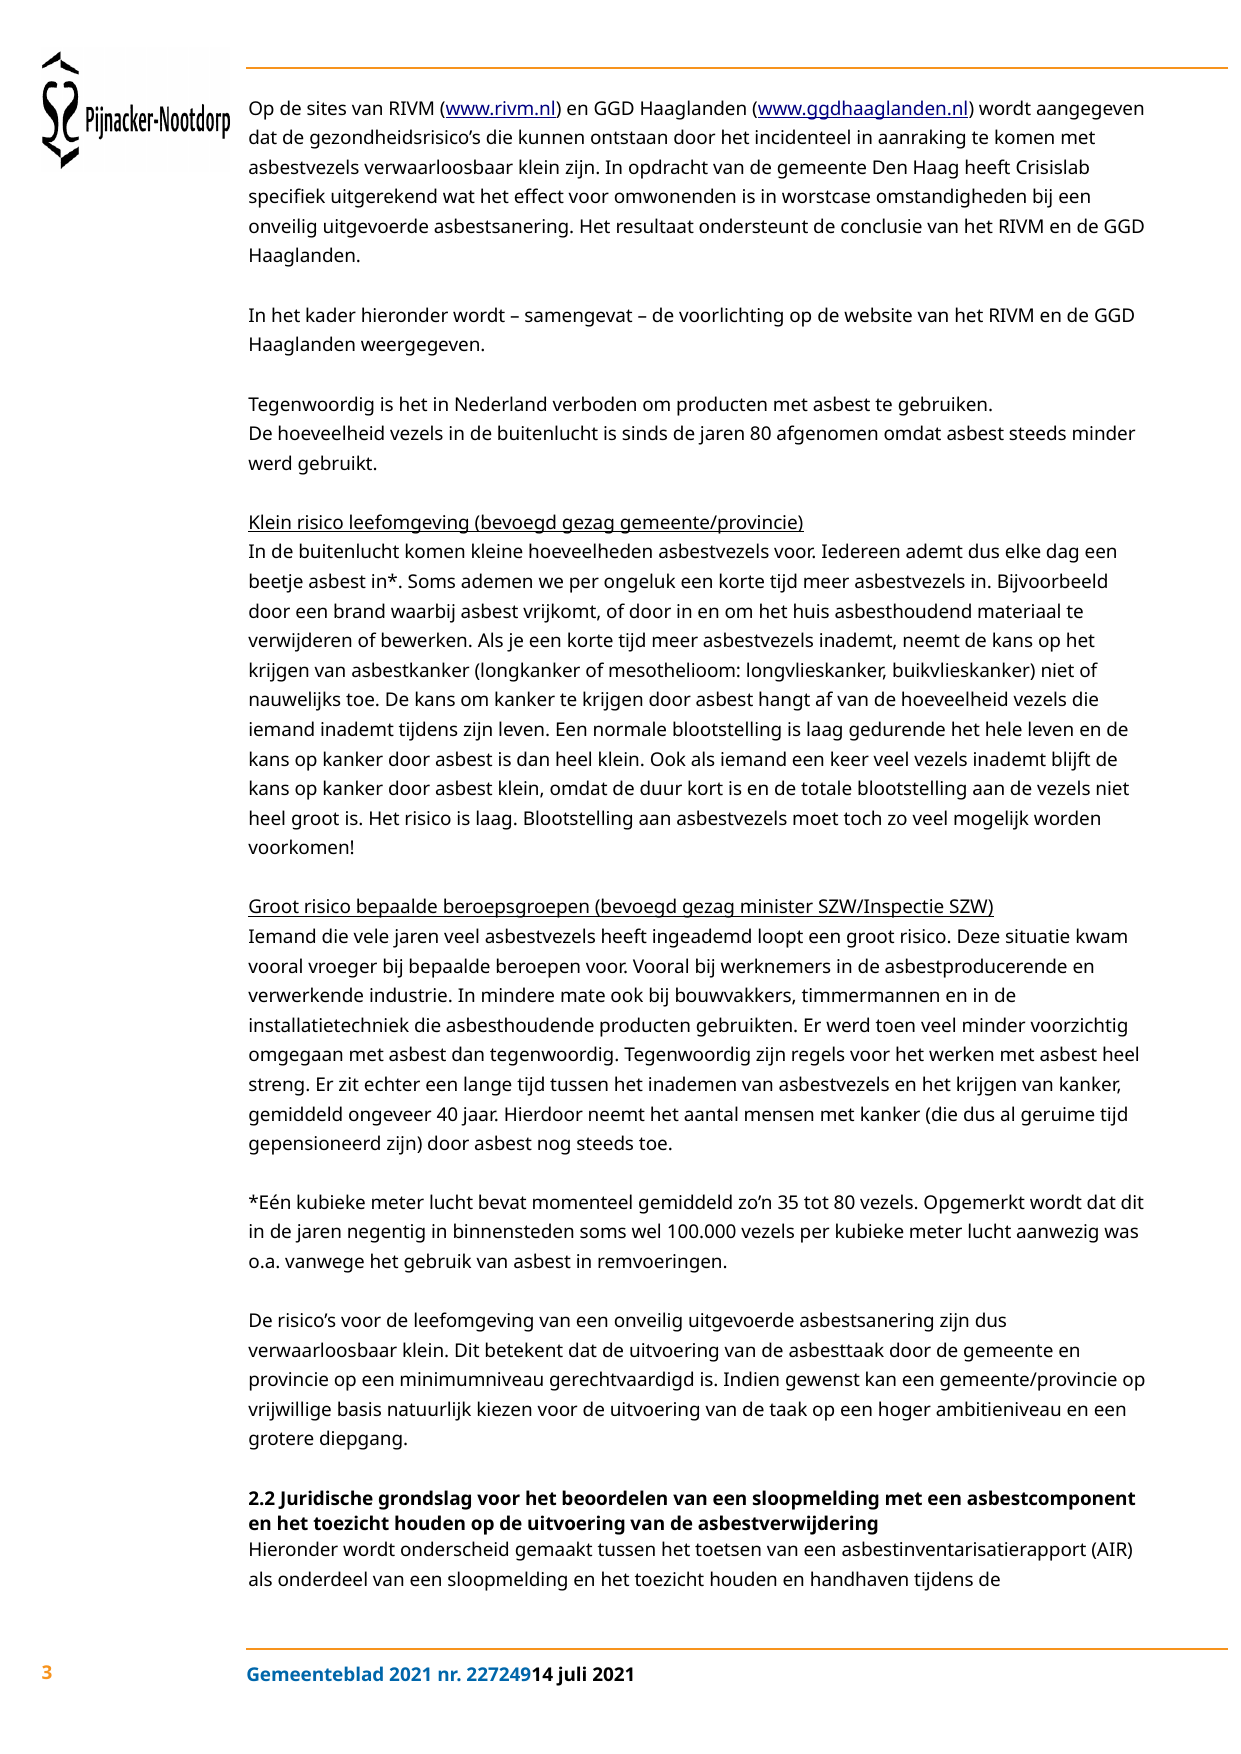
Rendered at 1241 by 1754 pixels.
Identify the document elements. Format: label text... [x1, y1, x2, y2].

text In het kader hieronder wordt – samengevat – de voorlichting op de website van het RIVM en de GGD Haaglanden weergegeven. [248, 302, 1152, 357]
picture [41, 47, 231, 172]
text *Eén kubieke meter lucht bevat momenteel gemiddeld zo’n 35 tot 80 vezels. Opgemerkt wordt dat dit in de jaren negentig in binnensteden soms wel 100.000 vezels per kubieke meter lucht aanwezig was o.a. vanwege het gebruik van asbest in remvoeringen. [248, 1189, 1152, 1274]
text De risico’s voor de leefomgeving van een onveilig uitgevoerde asbestsanering zijn dus verwaarloosbaar klein. Dit betekent dat de uitvoering van de asbesttaak door de gemeente en provincie op een minimumniveau gerechtvaardigd is. Indien gewenst kan een gemeente/provincie op vrijwillige basis natuurlijk kiezen voor de uitvoering van de taak op een hoger ambitieniveau en een grotere diepgang. [248, 1307, 1152, 1451]
text Hieronder wordt onderscheid gemaakt tussen het toetsen van een asbestinventarisatierapport (AIR) als onderdeel van een sloopmelding en het toezicht houden en handhaven tijdens de [248, 1536, 1152, 1591]
text Op de sites van RIVM (www.rivm.nl) en GGD Haaglanden (www.ggdhaaglanden.nl) wordt aangegeven dat de gezondheidsrisico’s die kunnen ontstaan door het incidenteel in aanraking te komen met asbestvezels verwaarloosbaar klein zijn. In opdracht van de gemeente Den Haag heeft Crisislab specifiek uitgerekend wat het effect voor omwonenden is in worstcase omstandigheden bij een onveilig uitgevoerde asbestsanering. Het resultaat ondersteunt de conclusie van het RIVM en de GGD Haaglanden. [248, 95, 1152, 268]
text 2.2 Juridische grondslag voor het beoordelen van een sloopmelding met een asbestcomponent en het toezicht houden op de uitvoering van de asbestverwijdering [248, 1485, 1152, 1536]
table_header Tegenwoordig is het in Nederland verboden om producten met asbest te gebruiken. De hoeveelheid vezels in de buitenlucht is sinds de jaren 80 afgenomen omdat asbest steeds minder werd gebruikt. Klein risico leefomgeving (bevoegd gezag gemeente/provincie) In de buitenlucht komen kleine hoeveelheden asbestvezels voor. Iedereen ademt dus elke dag een beetje asbest in*. Soms ademen we per ongeluk een korte tijd meer asbestvezels in. Bijvoorbeeld door een brand waarbij asbest vrijkomt, of door in en om het huis asbesthoudend materiaal te verwijderen of bewerken. Als je een korte tijd meer asbestvezels inademt, neemt de kans op het krijgen van asbestkanker (longkanker of mesothelioom: longvlieskanker, buikvlieskanker) niet of nauwelijks toe. De kans om kanker te krijgen door asbest hangt af van de hoeveelheid vezels die iemand inademt tijdens zijn leven. Een normale blootstelling is laag gedurende het hele leven en de kans op kanker door asbest is dan heel klein. Ook als iemand een keer veel vezels inademt blijft de kans op kanker door asbest klein, omdat de duur kort is en de totale blootstelling aan de vezels niet heel groot is. Het risico is laag. Blootstelling aan asbestvezels moet toch zo veel mogelijk worden voorkomen! Groot risico bepaalde beroepsgroepen (bevoegd gezag minister SZW/Inspectie SZW) Iemand die vele jaren veel asbestvezels heeft ingeademd loopt een groot risico. Deze situatie kwam vooral vroeger bij bepaalde beroepen voor. Vooral bij werknemers in de asbestproducerende en verwerkende industrie. In mindere mate ook bij bouwvakkers, timmermannen en in de installatietechniek die asbesthoudende producten gebruikten. Er werd toen veel minder voorzichtig omgegaan met asbest dan tegenwoordig. Tegenwoordig zijn regels voor het werken met asbest heel streng. Er zit echter een lange tijd tussen het inademen van asbestvezels en het krijgen van kanker, gemiddeld ongeveer 40 jaar. Hierdoor neemt het aantal mensen met kanker (die dus al geruime tijd gepensioneerd zijn) door asbest nog steeds toe. [248, 391, 1152, 1156]
